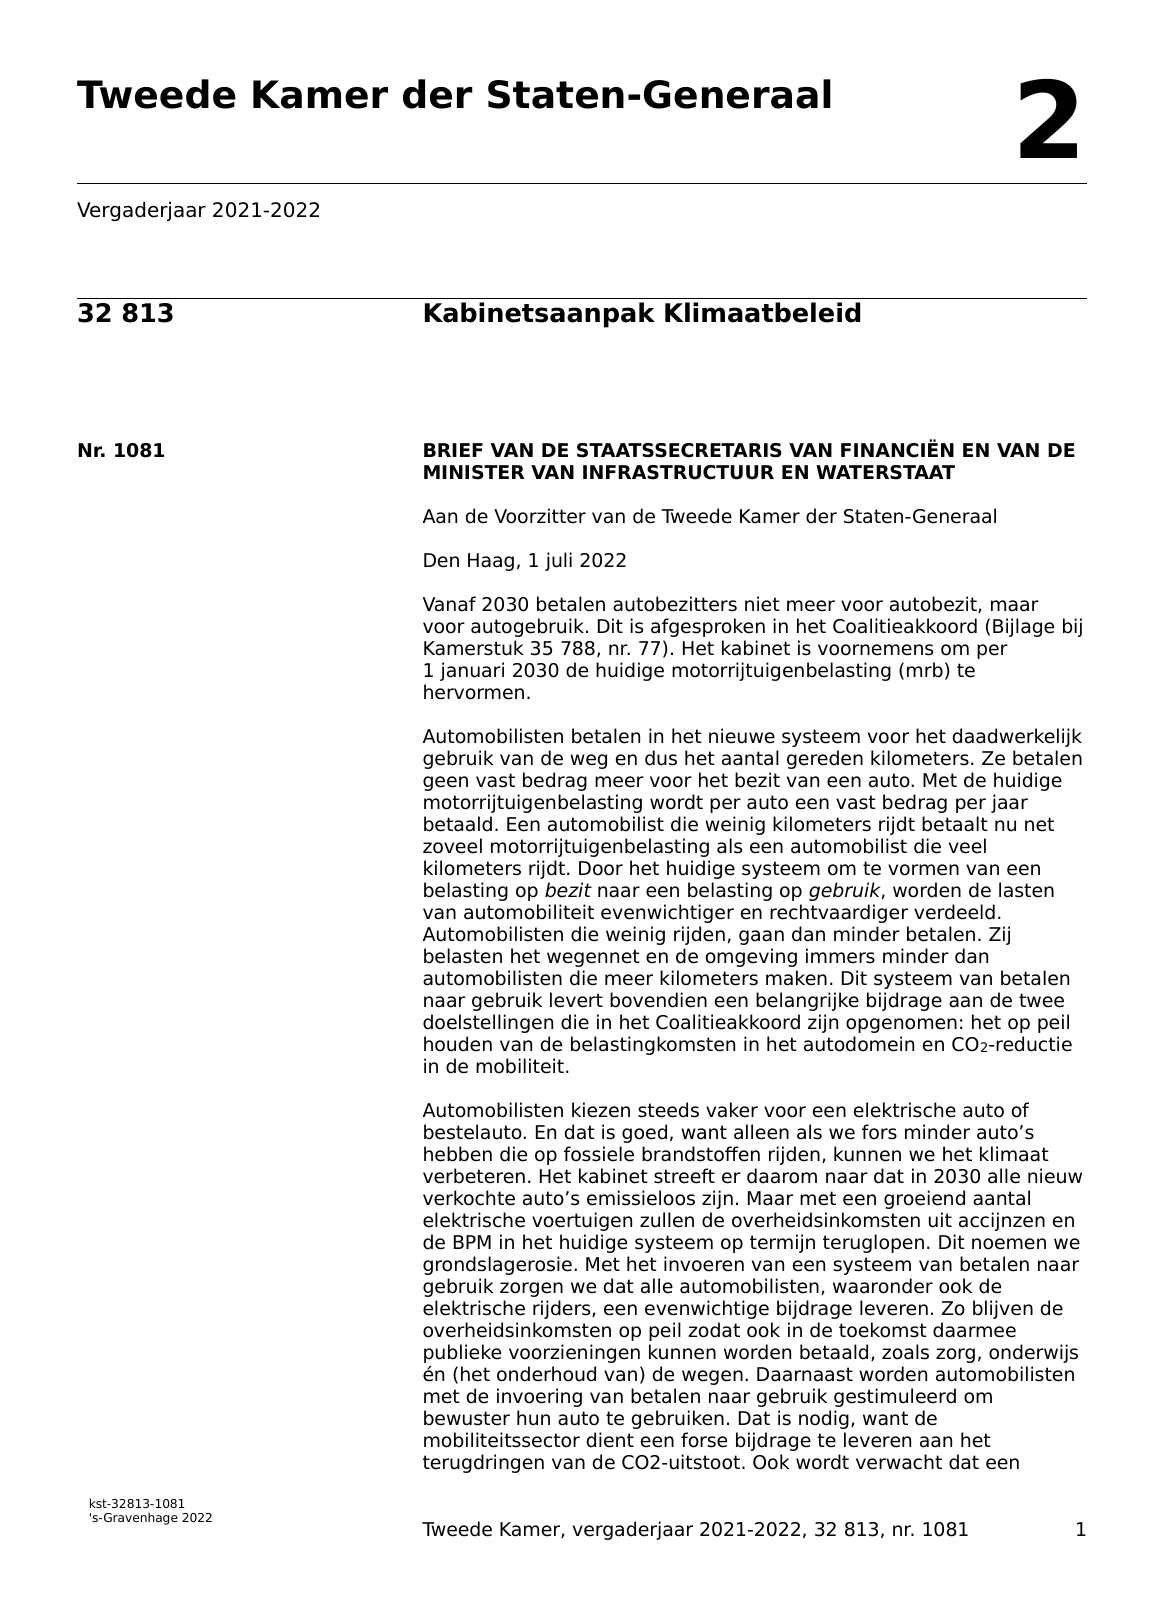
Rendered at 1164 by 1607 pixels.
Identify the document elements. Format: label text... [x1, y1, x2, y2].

text Automobilisten betalen in het nieuwe systeem voor het daadwerkelijk gebruik van de weg en dus het aantal gereden kilometers. Ze betalen geen vast bedrag meer voor het bezit van een auto. Met de huidige motorrijtuigenbelasting wordt per auto een vast bedrag per jaar betaald. Een automobilist die weinig kilometers rijdt betaalt nu net zoveel motorrijtuigenbelasting als een automobilist die veel kilometers rijdt. Door het huidige systeem om te vormen van een belasting op bezit naar een belasting op gebruik, worden de lasten van automobiliteit evenwichtiger en rechtvaardiger verdeeld. Automobilisten die weinig rijden, gaan dan minder betalen. Zij belasten het wegennet en de omgeving immers minder dan automobilisten die meer kilometers maken. Dit systeem van betalen naar gebruik levert bovendien een belangrijke bijdrage aan de twee doelstellingen die in het Coalitieakkoord zijn opgenomen: het op peil houden van de belastingkomsten in het autodomein en CO2-reductie in de mobiliteit. [422, 726, 1087, 1078]
text Vanaf 2030 betalen autobezitters niet meer voor autobezit, maar voor autogebruik. Dit is afgesproken in het Coalitieakkoord (Bijlage bij Kamerstuk 35 788, nr. 77). Het kabinet is voornemens om per 1 januari 2030 de huidige motorrijtuigenbelasting (mrb) te hervormen. [422, 594, 1087, 704]
text 's-Gravenhage 2022 [88, 1511, 323, 1525]
text kst-32813-1081 [88, 1497, 323, 1511]
text Aan de Voorzitter van de Tweede Kamer der Staten-Generaal [422, 506, 1087, 528]
text Den Haag, 1 juli 2022 [422, 550, 1087, 572]
table_header Tweede Kamer der Staten-Generaal [77, 59, 886, 183]
table_header 2 [886, 59, 1087, 183]
subtitle 32 813 Kabinetsaanpak Klimaatbeleid [77, 299, 1087, 329]
subtitle Nr. 1081 BRIEF VAN DE STAATSSECRETARIS VAN FINANCIËN EN VAN DE MINISTER VAN INFRASTRUCTUUR EN WATERSTAAT [77, 440, 1087, 484]
text Automobilisten kiezen steeds vaker voor een elektrische auto of bestelauto. En dat is goed, want alleen als we fors minder auto’s hebben die op fossiele brandstoffen rijden, kunnen we het klimaat verbeteren. Het kabinet streeft er daarom naar dat in 2030 alle nieuw verkochte auto’s emissieloos zijn. Maar met een groeiend aantal elektrische voertuigen zullen de overheidsinkomsten uit accijnzen en de BPM in het huidige systeem op termijn teruglopen. Dit noemen we grondslagerosie. Met het invoeren van een systeem van betalen naar gebruik zorgen we dat alle automobilisten, waaronder ook de elektrische rijders, een evenwichtige bijdrage leveren. Zo blijven de overheidsinkomsten op peil zodat ook in de toekomst daarmee publieke voorzieningen kunnen worden betaald, zoals zorg, onderwijs én (het onderhoud van) de wegen. Daarnaast worden automobilisten met de invoering van betalen naar gebruik gestimuleerd om bewuster hun auto te gebruiken. Dat is nodig, want de mobiliteitssector dient een forse bijdrage te leveren aan het terugdringen van de CO2-uitstoot. Ook wordt verwacht dat een [422, 1100, 1087, 1474]
table_cell Vergaderjaar 2021-2022 [77, 184, 1087, 298]
